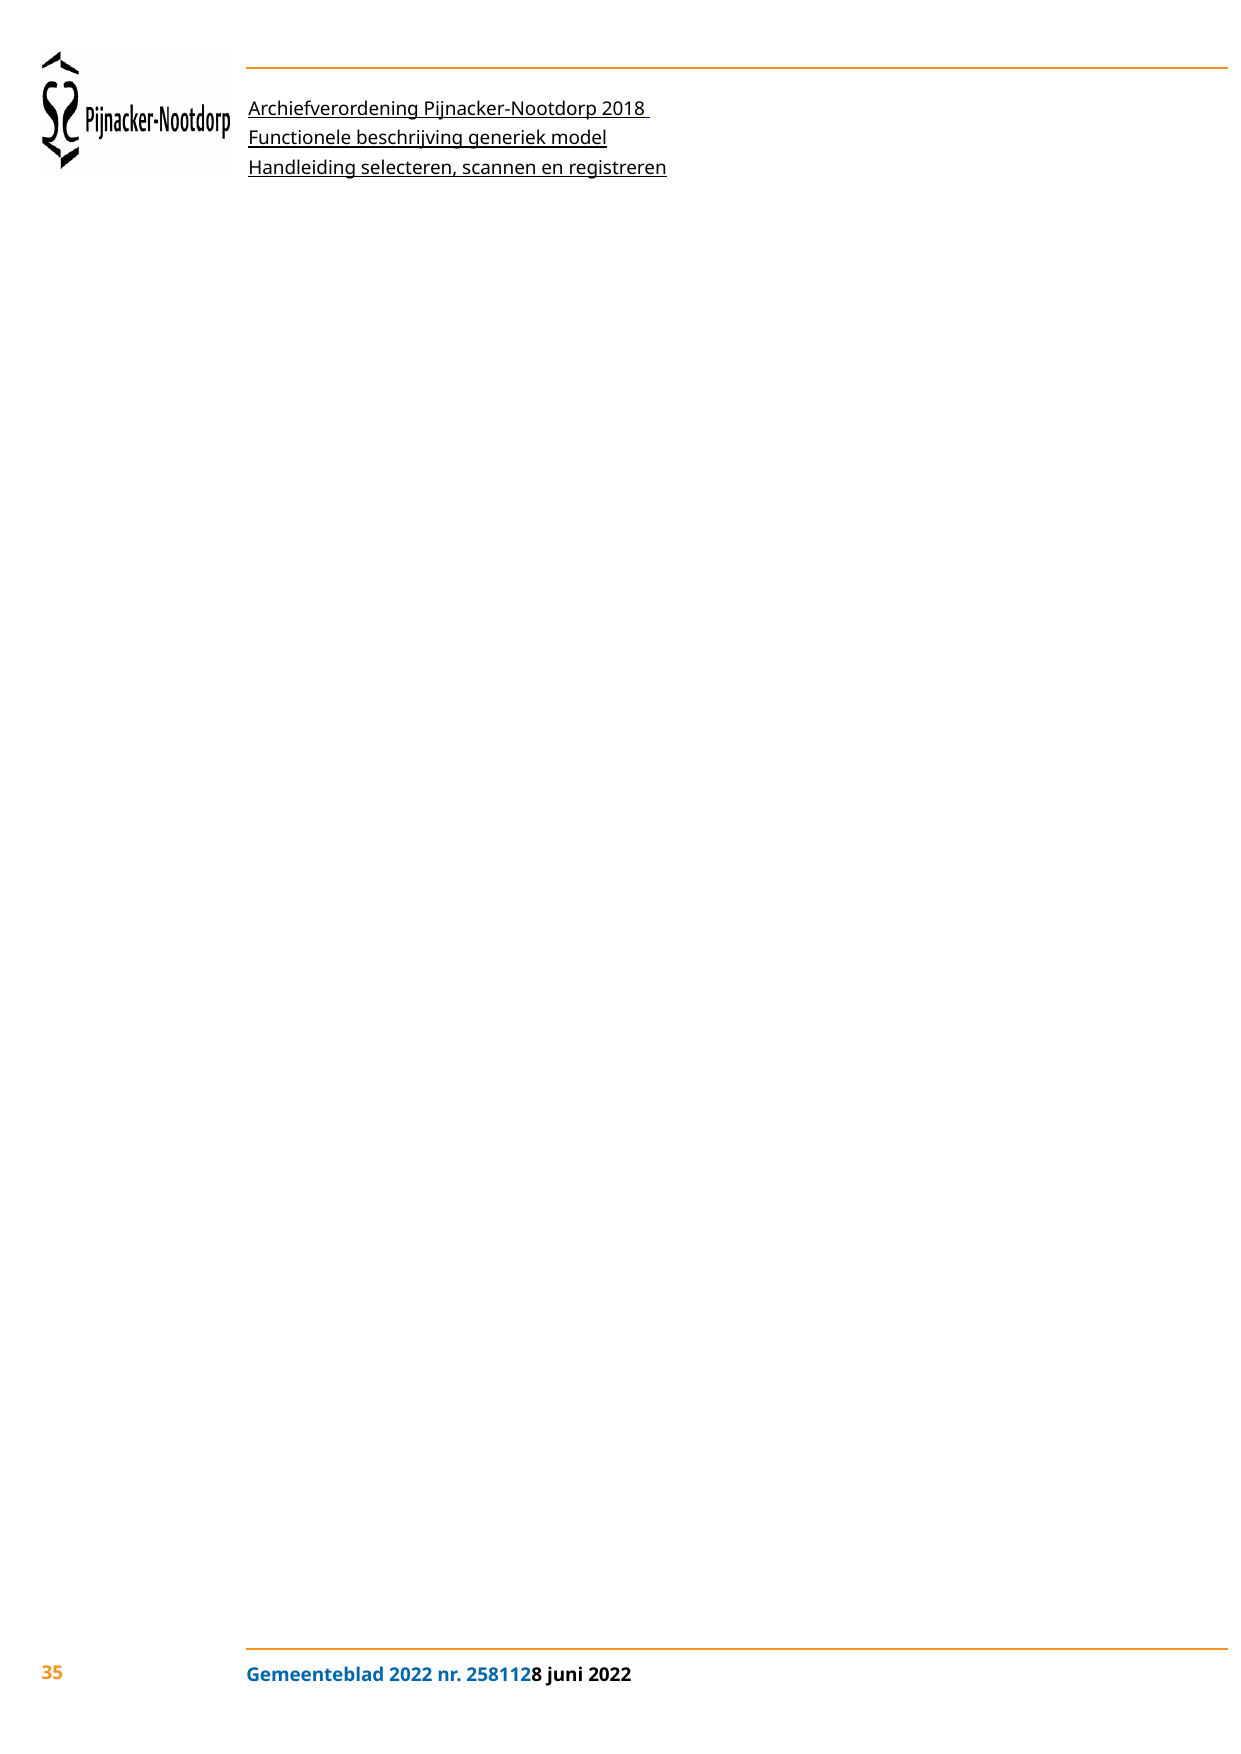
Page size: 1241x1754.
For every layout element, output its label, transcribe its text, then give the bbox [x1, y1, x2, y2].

picture [41, 47, 231, 172]
text Archiefverordening Pijnacker-Nootdorp 2018 [248, 95, 1152, 121]
text Functionele beschrijving generiek model [248, 124, 1152, 150]
text Handleiding selecteren, scannen en registreren [248, 154, 1152, 180]
